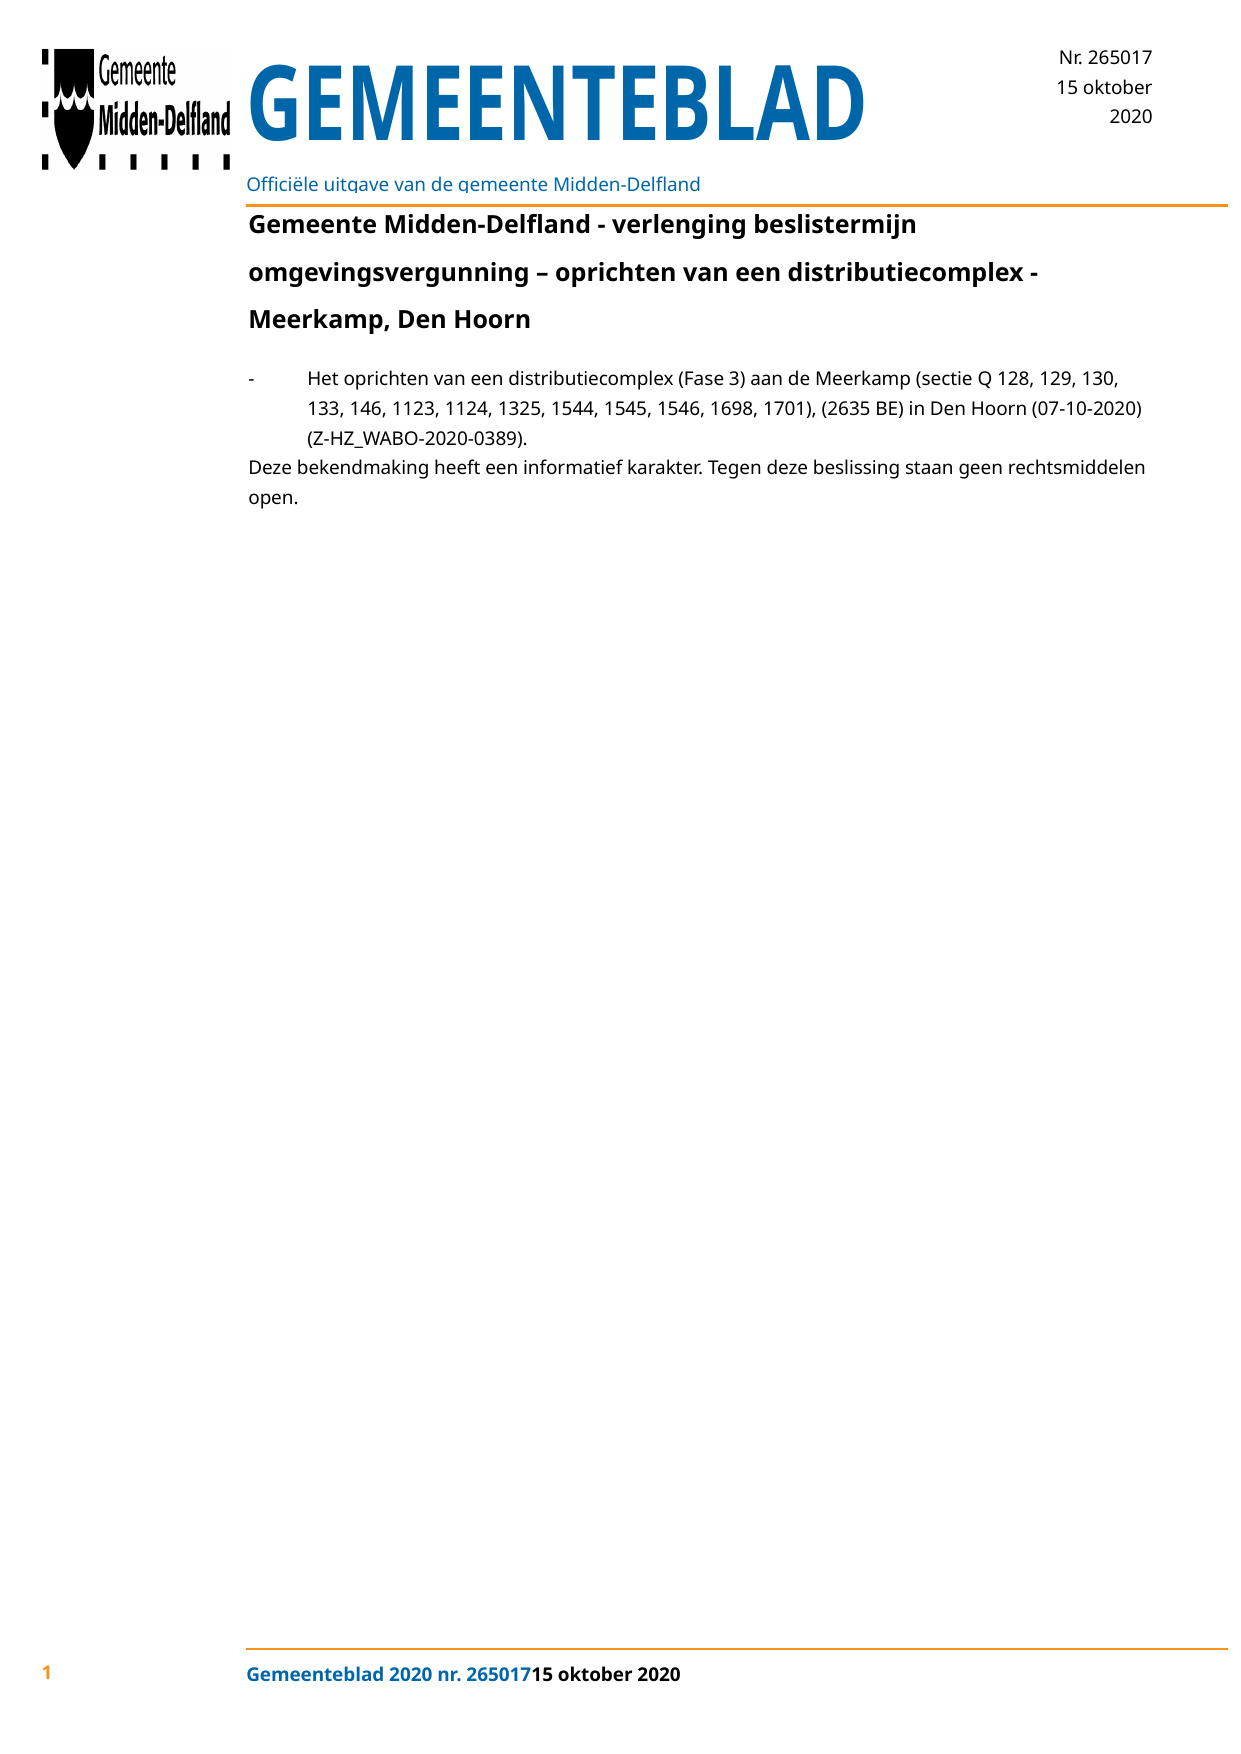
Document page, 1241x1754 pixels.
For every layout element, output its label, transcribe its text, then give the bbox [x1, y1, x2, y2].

picture [41, 47, 231, 172]
text Deze bekendmaking heeft een informatief karakter. Tegen deze beslissing staan geen rechtsmiddelen open. [248, 454, 1152, 509]
list Het oprichten van een distributiecomplex (Fase 3) aan de Meerkamp (sectie Q 128, 129, 130, 133, 146, 1123, 1124, 1325, 1544, 1545, 1546, 1698, 1701), (2635 BE) in Den Hoorn (07-10-2020) (Z-HZ_WABO-2020-0389). [248, 366, 1152, 450]
text Gemeente Midden-Delfland - verlenging beslistermijn omgevingsvergunning – oprichten van een distributiecomplex - Meerkamp, Den Hoorn [248, 207, 1152, 336]
